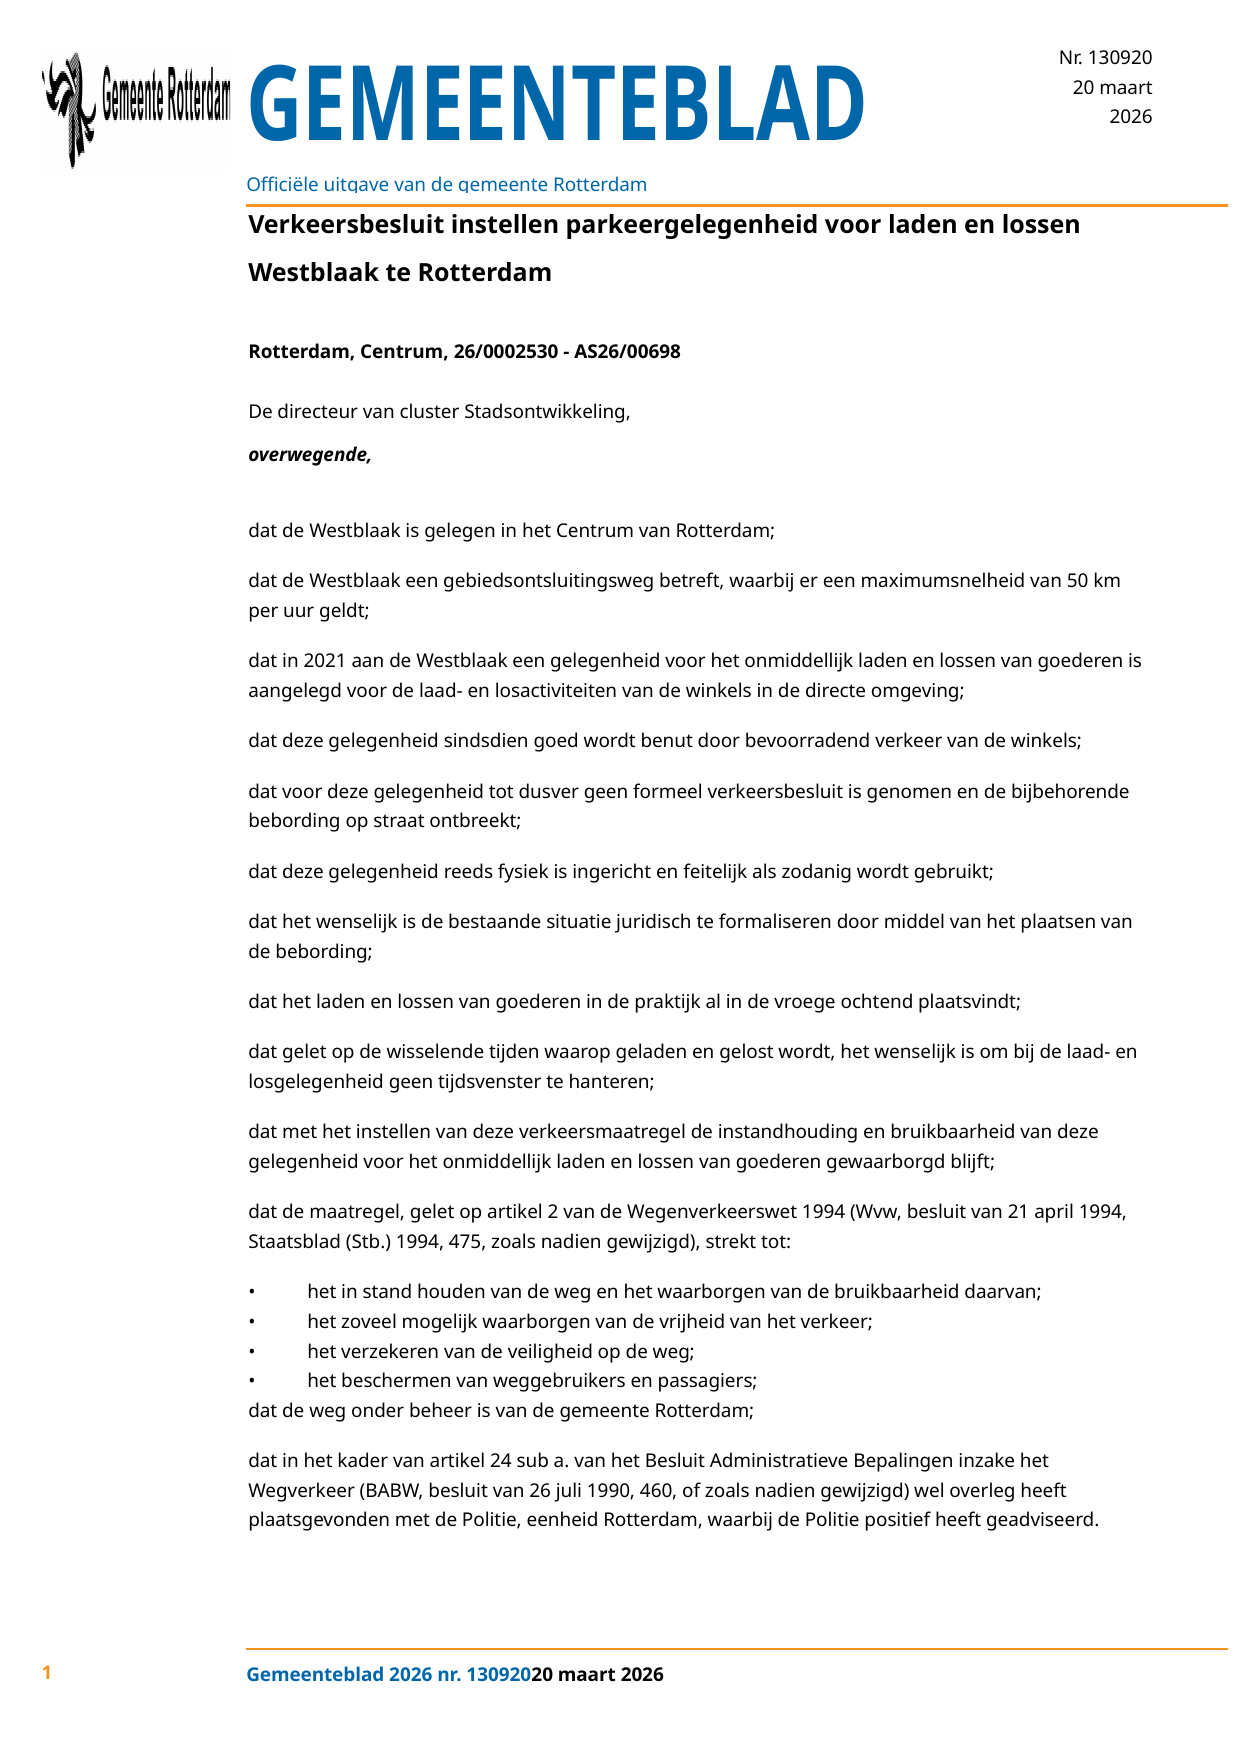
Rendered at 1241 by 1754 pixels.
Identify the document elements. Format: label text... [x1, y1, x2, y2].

text overwegende, [248, 441, 1152, 467]
list het beschermen van weggebruikers en passagiers; [248, 1367, 1152, 1393]
text dat deze gelegenheid sindsdien goed wordt benut door bevoorradend verkeer van de winkels; [248, 727, 1152, 753]
list het verzekeren van de veiligheid op de weg; [248, 1338, 1152, 1364]
text Verkeersbesluit instellen parkeergelegenheid voor laden en lossen Westblaak te Rotterdam [248, 207, 1152, 288]
text dat de Westblaak is gelegen in het Centrum van Rotterdam; [248, 517, 1152, 543]
text dat de maatregel, gelet op artikel 2 van de Wegenverkeerswet 1994 (Wvw, besluit van 21 april 1994, Staatsblad (Stb.) 1994, 475, zoals nadien gewijzigd), strekt tot: [248, 1199, 1152, 1254]
text De directeur van cluster Stadsontwikkeling, [248, 398, 1152, 423]
list het in stand houden van de weg en het waarborgen van de bruikbaarheid daarvan; [248, 1279, 1152, 1304]
text Rotterdam, Centrum, 26/0002530 - AS26/00698 [248, 339, 1152, 364]
text dat deze gelegenheid reeds fysiek is ingericht en feitelijk als zodanig wordt gebruikt; [248, 858, 1152, 884]
text dat de weg onder beheer is van de gemeente Rotterdam; [248, 1397, 1152, 1423]
list het zoveel mogelijk waarborgen van de vrijheid van het verkeer; [248, 1308, 1152, 1334]
text dat het wenselijk is de bestaande situatie juridisch te formaliseren door middel van het plaatsen van de bebording; [248, 908, 1152, 964]
text dat gelet op de wisselende tijden waarop geladen en gelost wordt, het wenselijk is om bij de laad- en losgelegenheid geen tijdsvenster te hanteren; [248, 1039, 1152, 1094]
picture [41, 47, 231, 172]
text dat met het instellen van deze verkeersmaatregel de instandhouding en bruikbaarheid van deze gelegenheid voor het onmiddellijk laden en lossen van goederen gewaarborgd blijft; [248, 1119, 1152, 1174]
text dat voor deze gelegenheid tot dusver geen formeel verkeersbesluit is genomen en de bijbehorende bebording op straat ontbreekt; [248, 778, 1152, 833]
text dat het laden en lossen van goederen in de praktijk al in de vroege ochtend plaatsvindt; [248, 988, 1152, 1014]
text dat in het kader van artikel 24 sub a. van het Besluit Administratieve Bepalingen inzake het Wegverkeer (BABW, besluit van 26 juli 1990, 460, of zoals nadien gewijzigd) wel overleg heeft plaatsgevonden met de Politie, eenheid Rotterdam, waarbij de Politie positief heeft geadviseerd. [248, 1447, 1152, 1532]
text dat de Westblaak een gebiedsontsluitingsweg betreft, waarbij er een maximumsnelheid van 50 km per uur geldt; [248, 567, 1152, 623]
text dat in 2021 aan de Westblaak een gelegenheid voor het onmiddellijk laden en lossen van goederen is aangelegd voor de laad- en losactiviteiten van de winkels in de directe omgeving; [248, 647, 1152, 703]
